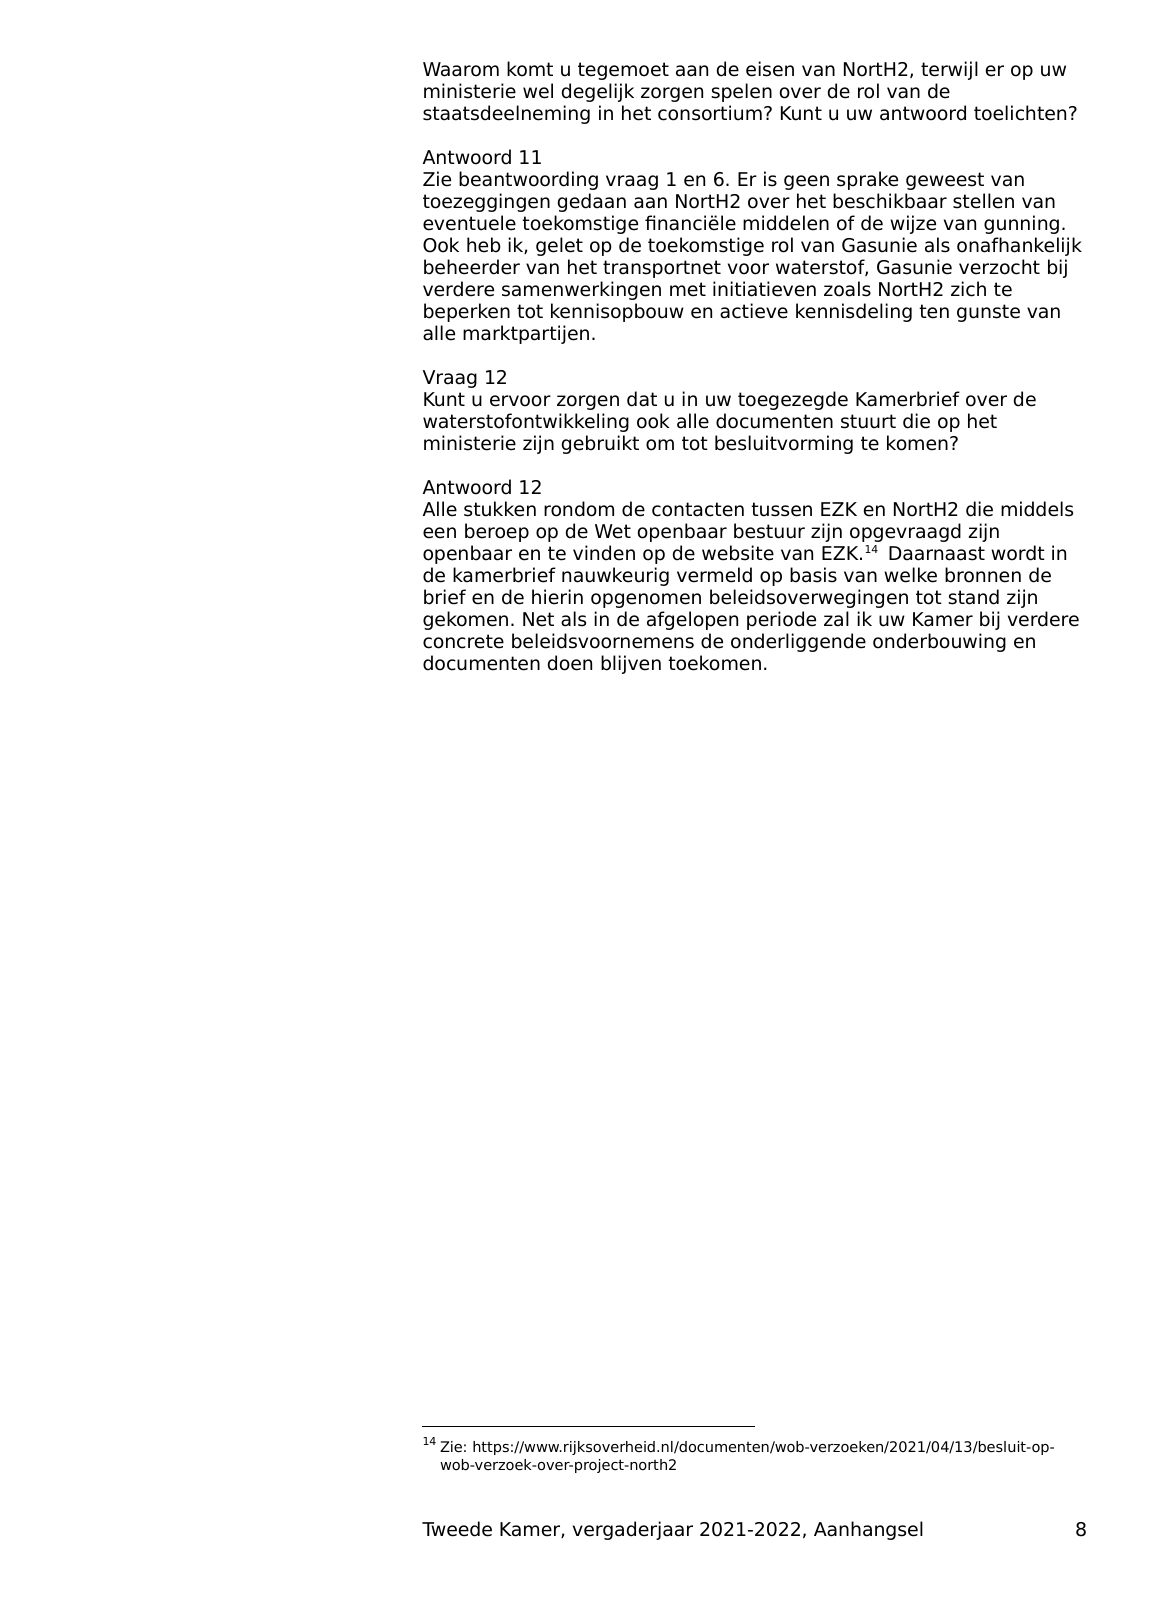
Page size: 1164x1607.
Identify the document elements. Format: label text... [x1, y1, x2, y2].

text Vraag 12 [422, 367, 1087, 389]
text Kunt u ervoor zorgen dat u in uw toegezegde Kamerbrief over de waterstofontwikkeling ook alle documenten stuurt die op het ministerie zijn gebruikt om tot besluitvorming te komen? [422, 389, 1087, 455]
text Alle stukken rondom de contacten tussen EZK en NortH2 die middels een beroep op de Wet openbaar bestuur zijn opgevraagd zijn openbaar en te vinden op de website van EZK. Daarnaast wordt in de kamerbrief nauwkeurig vermeld op basis van welke bronnen de brief en de hierin opgenomen beleidsoverwegingen tot stand zijn gekomen. Net als in de afgelopen periode zal ik uw Kamer bij verdere concrete beleidsvoornemens de onderliggende onderbouwing en documenten doen blijven toekomen. [422, 499, 1087, 675]
text Antwoord 11 [422, 147, 1087, 169]
text Zie beantwoording vraag 1 en 6. Er is geen sprake geweest van toezeggingen gedaan aan NortH2 over het beschikbaar stellen van eventuele toekomstige financiële middelen of de wijze van gunning. Ook heb ik, gelet op de toekomstige rol van Gasunie als onafhankelijk beheerder van het transportnet voor waterstof, Gasunie verzocht bij verdere samenwerkingen met initiatieven zoals NortH2 zich te beperken tot kennisopbouw en actieve kennisdeling ten gunste van alle marktpartijen. [422, 169, 1087, 345]
text Waarom komt u tegemoet aan de eisen van NortH2, terwijl er op uw ministerie wel degelijk zorgen spelen over de rol van de staatsdeelneming in het consortium? Kunt u uw antwoord toelichten? [422, 59, 1087, 125]
text Antwoord 12 [422, 477, 1087, 499]
text Zie: https://www.rijksoverheid.nl/documenten/wob-verzoeken/2021/04/13/besluit-op-wob-verzoek-over-project-north2 [422, 1435, 1087, 1474]
